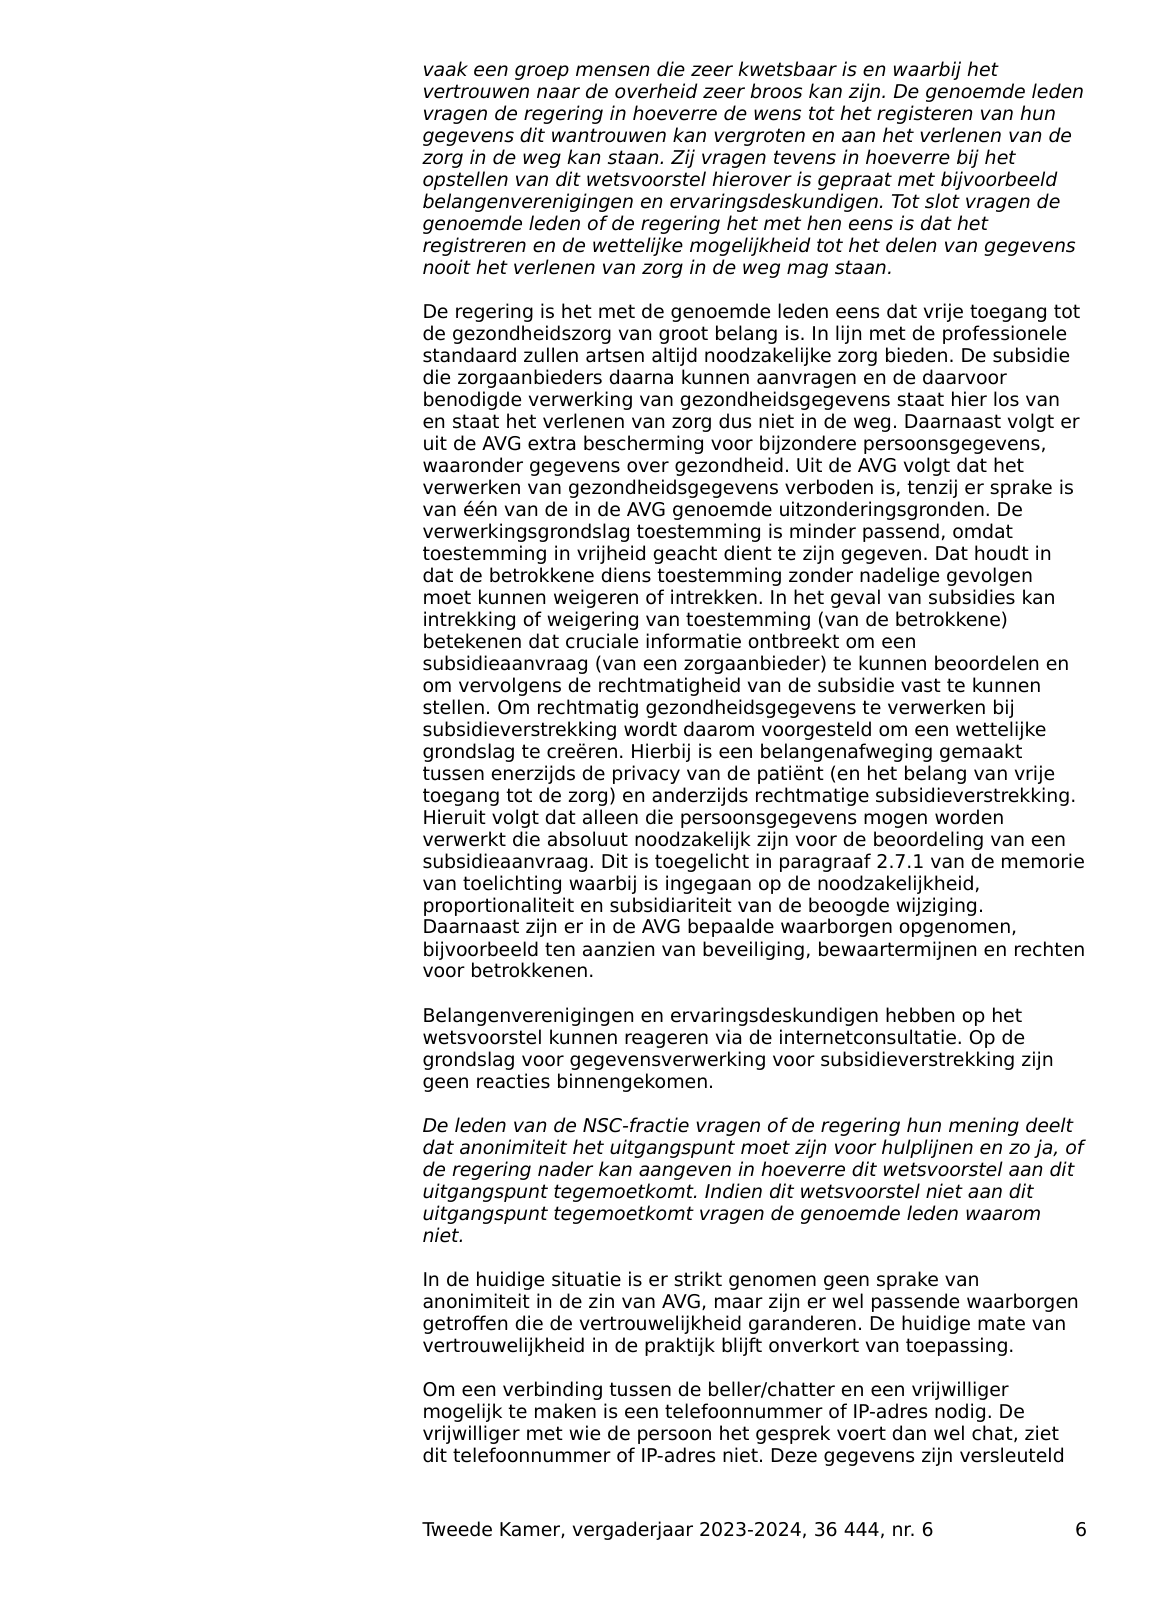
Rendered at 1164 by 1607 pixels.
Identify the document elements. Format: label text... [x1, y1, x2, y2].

text De regering is het met de genoemde leden eens dat vrije toegang tot de gezondheidszorg van groot belang is. In lijn met de professionele standaard zullen artsen altijd noodzakelijke zorg bieden. De subsidie die zorgaanbieders daarna kunnen aanvragen en de daarvoor benodigde verwerking van gezondheidsgegevens staat hier los van en staat het verlenen van zorg dus niet in de weg. Daarnaast volgt er uit de AVG extra bescherming voor bijzondere persoonsgegevens, waaronder gegevens over gezondheid. Uit de AVG volgt dat het verwerken van gezondheidsgegevens verboden is, tenzij er sprake is van één van de in de AVG genoemde uitzonderingsgronden. De verwerkingsgrondslag toestemming is minder passend, omdat toestemming in vrijheid geacht dient te zijn gegeven. Dat houdt in dat de betrokkene diens toestemming zonder nadelige gevolgen moet kunnen weigeren of intrekken. In het geval van subsidies kan intrekking of weigering van toestemming (van de betrokkene) betekenen dat cruciale informatie ontbreekt om een subsidieaanvraag (van een zorgaanbieder) te kunnen beoordelen en om vervolgens de rechtmatigheid van de subsidie vast te kunnen stellen. Om rechtmatig gezondheidsgegevens te verwerken bij subsidieverstrekking wordt daarom voorgesteld om een wettelijke grondslag te creëren. Hierbij is een belangenafweging gemaakt tussen enerzijds de privacy van de patiënt (en het belang van vrije toegang tot de zorg) en anderzijds rechtmatige subsidieverstrekking. Hieruit volgt dat alleen die persoonsgegevens mogen worden verwerkt die absoluut noodzakelijk zijn voor de beoordeling van een subsidieaanvraag. Dit is toegelicht in paragraaf 2.7.1 van de memorie van toelichting waarbij is ingegaan op de noodzakelijkheid, proportionaliteit en subsidiariteit van de beoogde wijziging. Daarnaast zijn er in de AVG bepaalde waarborgen opgenomen, bijvoorbeeld ten aanzien van beveiliging, bewaartermijnen en rechten voor betrokkenen. [422, 301, 1087, 982]
text In de huidige situatie is er strikt genomen geen sprake van anonimiteit in de zin van AVG, maar zijn er wel passende waarborgen getroffen die de vertrouwelijkheid garanderen. De huidige mate van vertrouwelijkheid in de praktijk blijft onverkort van toepassing. [422, 1269, 1087, 1357]
text Om een verbinding tussen de beller/chatter en een vrijwilliger mogelijk te maken is een telefoonnummer of IP-adres nodig. De vrijwilliger met wie de persoon het gesprek voert dan wel chat, ziet dit telefoonnummer of IP-adres niet. Deze gegevens zijn versleuteld [422, 1379, 1087, 1467]
text vaak een groep mensen die zeer kwetsbaar is en waarbij het vertrouwen naar de overheid zeer broos kan zijn. De genoemde leden vragen de regering in hoeverre de wens tot het registeren van hun gegevens dit wantrouwen kan vergroten en aan het verlenen van de zorg in de weg kan staan. Zij vragen tevens in hoeverre bij het opstellen van dit wetsvoorstel hierover is gepraat met bijvoorbeeld belangenverenigingen en ervaringsdeskundigen. Tot slot vragen de genoemde leden of de regering het met hen eens is dat het registreren en de wettelijke mogelijkheid tot het delen van gegevens nooit het verlenen van zorg in de weg mag staan. [422, 59, 1087, 279]
text Belangenverenigingen en ervaringsdeskundigen hebben op het wetsvoorstel kunnen reageren via de internetconsultatie. Op de grondslag voor gegevensverwerking voor subsidieverstrekking zijn geen reacties binnengekomen. [422, 1004, 1087, 1092]
text De leden van de NSC-fractie vragen of de regering hun mening deelt dat anonimiteit het uitgangspunt moet zijn voor hulplijnen en zo ja, of de regering nader kan aangeven in hoeverre dit wetsvoorstel aan dit uitgangspunt tegemoetkomt. Indien dit wetsvoorstel niet aan dit uitgangspunt tegemoetkomt vragen de genoemde leden waarom niet. [422, 1115, 1087, 1247]
